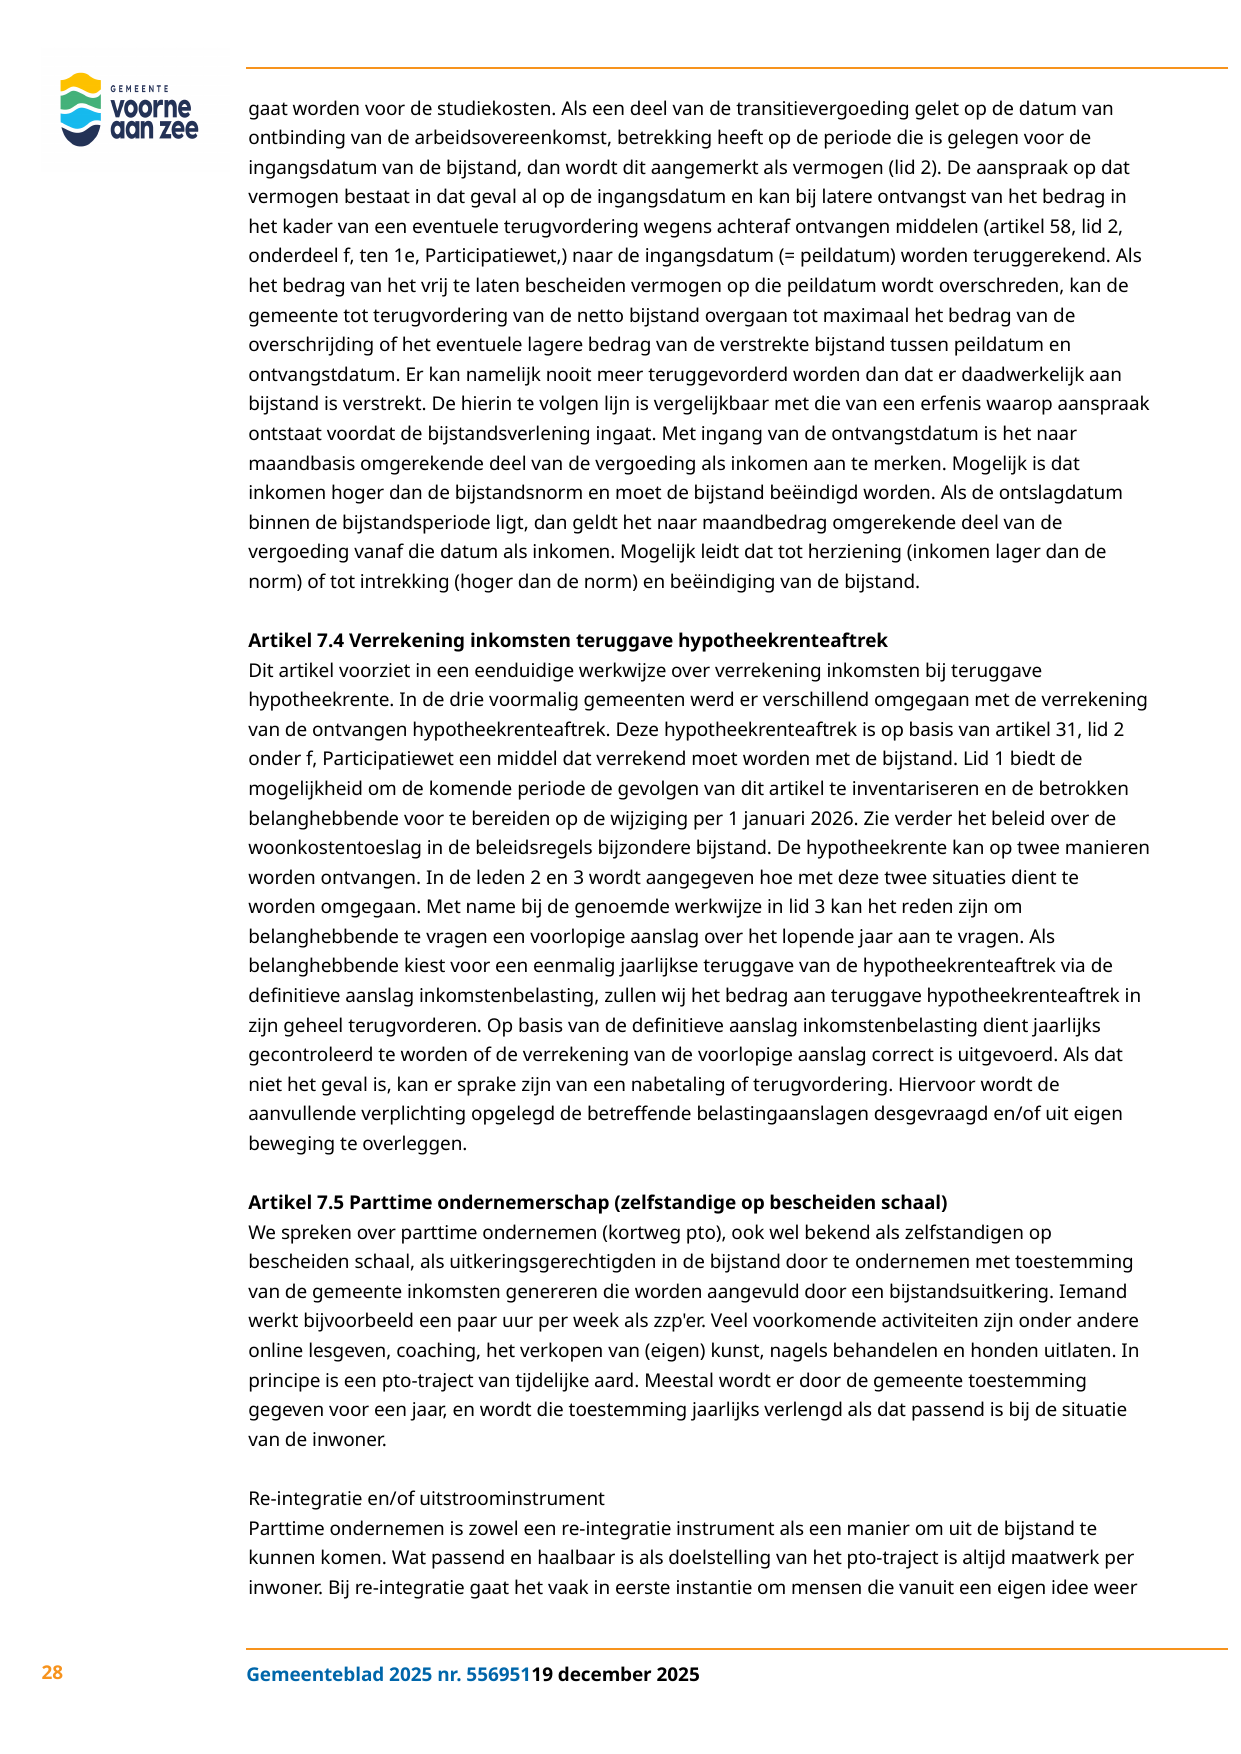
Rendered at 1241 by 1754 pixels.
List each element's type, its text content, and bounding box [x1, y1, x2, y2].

text gaat worden voor de studiekosten. Als een deel van de transitievergoeding gelet op de datum van ontbinding van de arbeidsovereenkomst, betrekking heeft op de periode die is gelegen voor de ingangsdatum van de bijstand, dan wordt dit aangemerkt als vermogen (lid 2). De aanspraak op dat vermogen bestaat in dat geval al op de ingangsdatum en kan bij latere ontvangst van het bedrag in het kader van een eventuele terugvordering wegens achteraf ontvangen middelen (artikel 58, lid 2, onderdeel f, ten 1e, Participatiewet,) naar de ingangsdatum (= peildatum) worden teruggerekend. Als het bedrag van het vrij te laten bescheiden vermogen op die peildatum wordt overschreden, kan de gemeente tot terugvordering van de netto bijstand overgaan tot maximaal het bedrag van de overschrijding of het eventuele lagere bedrag van de verstrekte bijstand tussen peildatum en ontvangstdatum. Er kan namelijk nooit meer teruggevorderd worden dan dat er daadwerkelijk aan bijstand is verstrekt. De hierin te volgen lijn is vergelijkbaar met die van een erfenis waarop aanspraak ontstaat voordat de bijstandsverlening ingaat. Met ingang van de ontvangstdatum is het naar maandbasis omgerekende deel van de vergoeding als inkomen aan te merken. Mogelijk is dat inkomen hoger dan de bijstandsnorm en moet de bijstand beëindigd worden. Als de ontslagdatum binnen de bijstandsperiode ligt, dan geldt het naar maandbedrag omgerekende deel van de vergoeding vanaf die datum als inkomen. Mogelijk leidt dat tot herziening (inkomen lager dan de norm) of tot intrekking (hoger dan de norm) en beëindiging van de bijstand. [248, 95, 1152, 594]
picture [41, 47, 231, 172]
text Artikel 7.4 Verrekening inkomsten teruggave hypotheekrenteaftrek [248, 627, 1152, 653]
text Re-integratie en/of uitstroominstrument [248, 1485, 1152, 1511]
text We spreken over parttime ondernemen (kortweg pto), ook wel bekend als zelfstandigen op bescheiden schaal, als uitkeringsgerechtigden in de bijstand door te ondernemen met toestemming van de gemeente inkomsten genereren die worden aangevuld door een bijstandsuitkering. Iemand werkt bijvoorbeeld een paar uur per week als zzp'er. Veel voorkomende activiteiten zijn onder andere online lesgeven, coaching, het verkopen van (eigen) kunst, nagels behandelen en honden uitlaten. In principe is een pto-traject van tijdelijke aard. Meestal wordt er door de gemeente toestemming gegeven voor een jaar, en wordt die toestemming jaarlijks verlengd als dat passend is bij de situatie van de inwoner. [248, 1219, 1152, 1452]
text Parttime ondernemen is zowel een re-integratie instrument als een manier om uit de bijstand te kunnen komen. Wat passend en haalbaar is als doelstelling van het pto-traject is altijd maatwerk per inwoner. Bij re-integratie gaat het vaak in eerste instantie om mensen die vanuit een eigen idee weer [248, 1515, 1152, 1600]
text Artikel 7.5 Parttime ondernemerschap (zelfstandige op bescheiden schaal) [248, 1189, 1152, 1215]
text Dit artikel voorziet in een eenduidige werkwijze over verrekening inkomsten bij teruggave hypotheekrente. In de drie voormalig gemeenten werd er verschillend omgegaan met de verrekening van de ontvangen hypotheekrenteaftrek. Deze hypotheekrenteaftrek is op basis van artikel 31, lid 2 onder f, Participatiewet een middel dat verrekend moet worden met de bijstand. Lid 1 biedt de mogelijkheid om de komende periode de gevolgen van dit artikel te inventariseren en de betrokken belanghebbende voor te bereiden op de wijziging per 1 januari 2026. Zie verder het beleid over de woonkostentoeslag in de beleidsregels bijzondere bijstand. De hypotheekrente kan op twee manieren worden ontvangen. In de leden 2 en 3 wordt aangegeven hoe met deze twee situaties dient te worden omgegaan. Met name bij de genoemde werkwijze in lid 3 kan het reden zijn om belanghebbende te vragen een voorlopige aanslag over het lopende jaar aan te vragen. Als belanghebbende kiest voor een eenmalig jaarlijkse teruggave van de hypotheekrenteaftrek via de definitieve aanslag inkomstenbelasting, zullen wij het bedrag aan teruggave hypotheekrenteaftrek in zijn geheel terugvorderen. Op basis van de definitieve aanslag inkomstenbelasting dient jaarlijks gecontroleerd te worden of de verrekening van de voorlopige aanslag correct is uitgevoerd. Als dat niet het geval is, kan er sprake zijn van een nabetaling of terugvordering. Hiervoor wordt de aanvullende verplichting opgelegd de betreffende belastingaanslagen desgevraagd en/of uit eigen beweging te overleggen. [248, 657, 1152, 1156]
